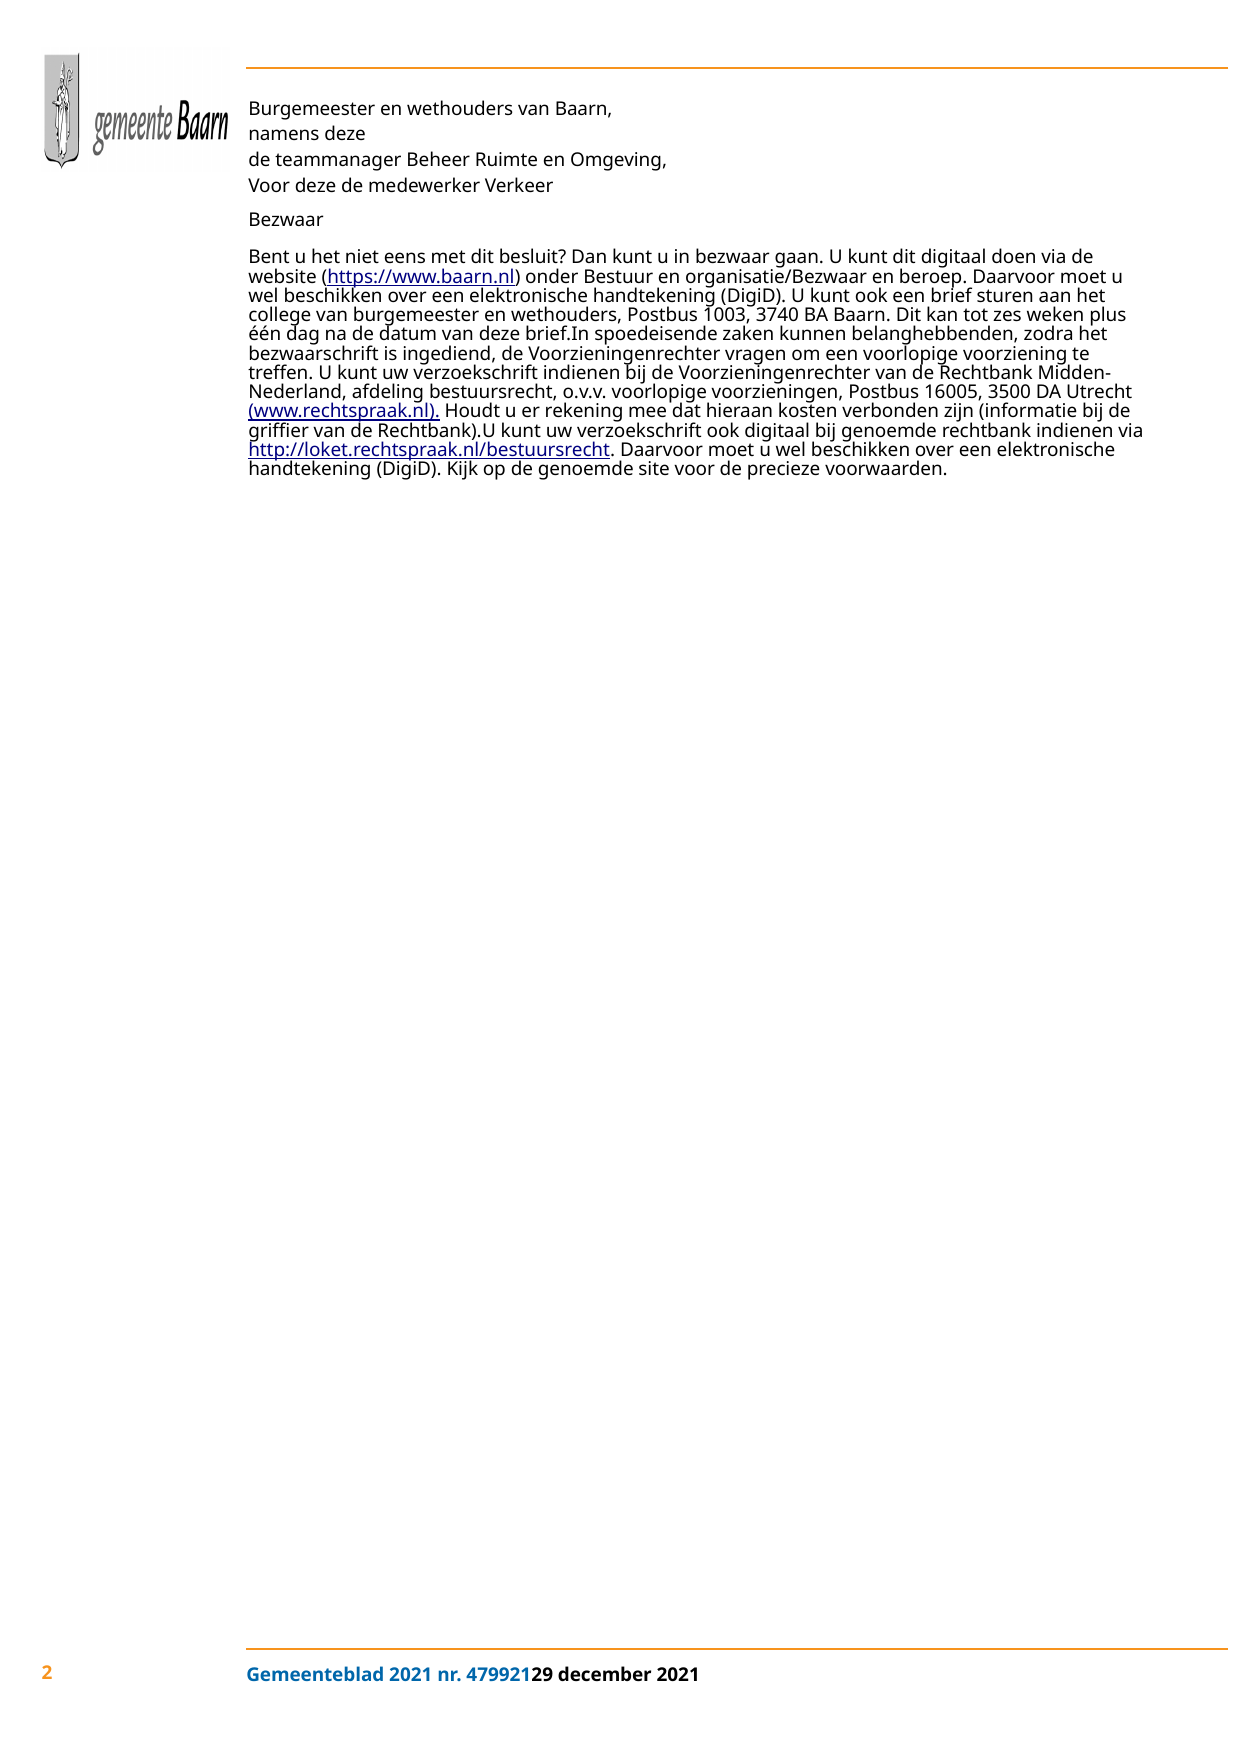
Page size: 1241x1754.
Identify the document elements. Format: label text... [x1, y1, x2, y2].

text Burgemeester en wethouders van Baarn, [248, 95, 1152, 121]
text namens deze [248, 121, 1152, 146]
text Bent u het niet eens met dit besluit? Dan kunt u in bezwaar gaan. U kunt dit digitaal doen via de website (https://www.baarn.nl) onder Bestuur en organisatie/Bezwaar en beroep. Daarvoor moet u wel beschikken over een elektronische handtekening (DigiD). U kunt ook een brief sturen aan het college van burgemeester en wethouders, Postbus 1003, 3740 BA Baarn. Dit kan tot zes weken plus één dag na de datum van deze brief.In spoedeisende zaken kunnen belanghebbenden, zodra het bezwaarschrift is ingediend, de Voorzieningenrechter vragen om een voorlopige voorziening te treffen. U kunt uw verzoekschrift indienen bij de Voorzieningenrechter van de Rechtbank Midden-Nederland, afdeling bestuursrecht, o.v.v. voorlopige voorzieningen, Postbus 16005, 3500 DA Utrecht (www.rechtspraak.nl). Houdt u er rekening mee dat hieraan kosten verbonden zijn (informatie bij de griffier van de Rechtbank).U kunt uw verzoekschrift ook digitaal bij genoemde rechtbank indienen via http://loket.rechtspraak.nl/bestuursrecht. Daarvoor moet u wel beschikken over een elektronische handtekening (DigiD). Kijk op de genoemde site voor de precieze voorwaarden. [248, 248, 1152, 479]
picture [41, 47, 231, 172]
text Bezwaar [248, 211, 1152, 231]
text de teammanager Beheer Ruimte en Omgeving, [248, 146, 1152, 172]
text Voor deze de medewerker Verkeer [248, 172, 1152, 198]
